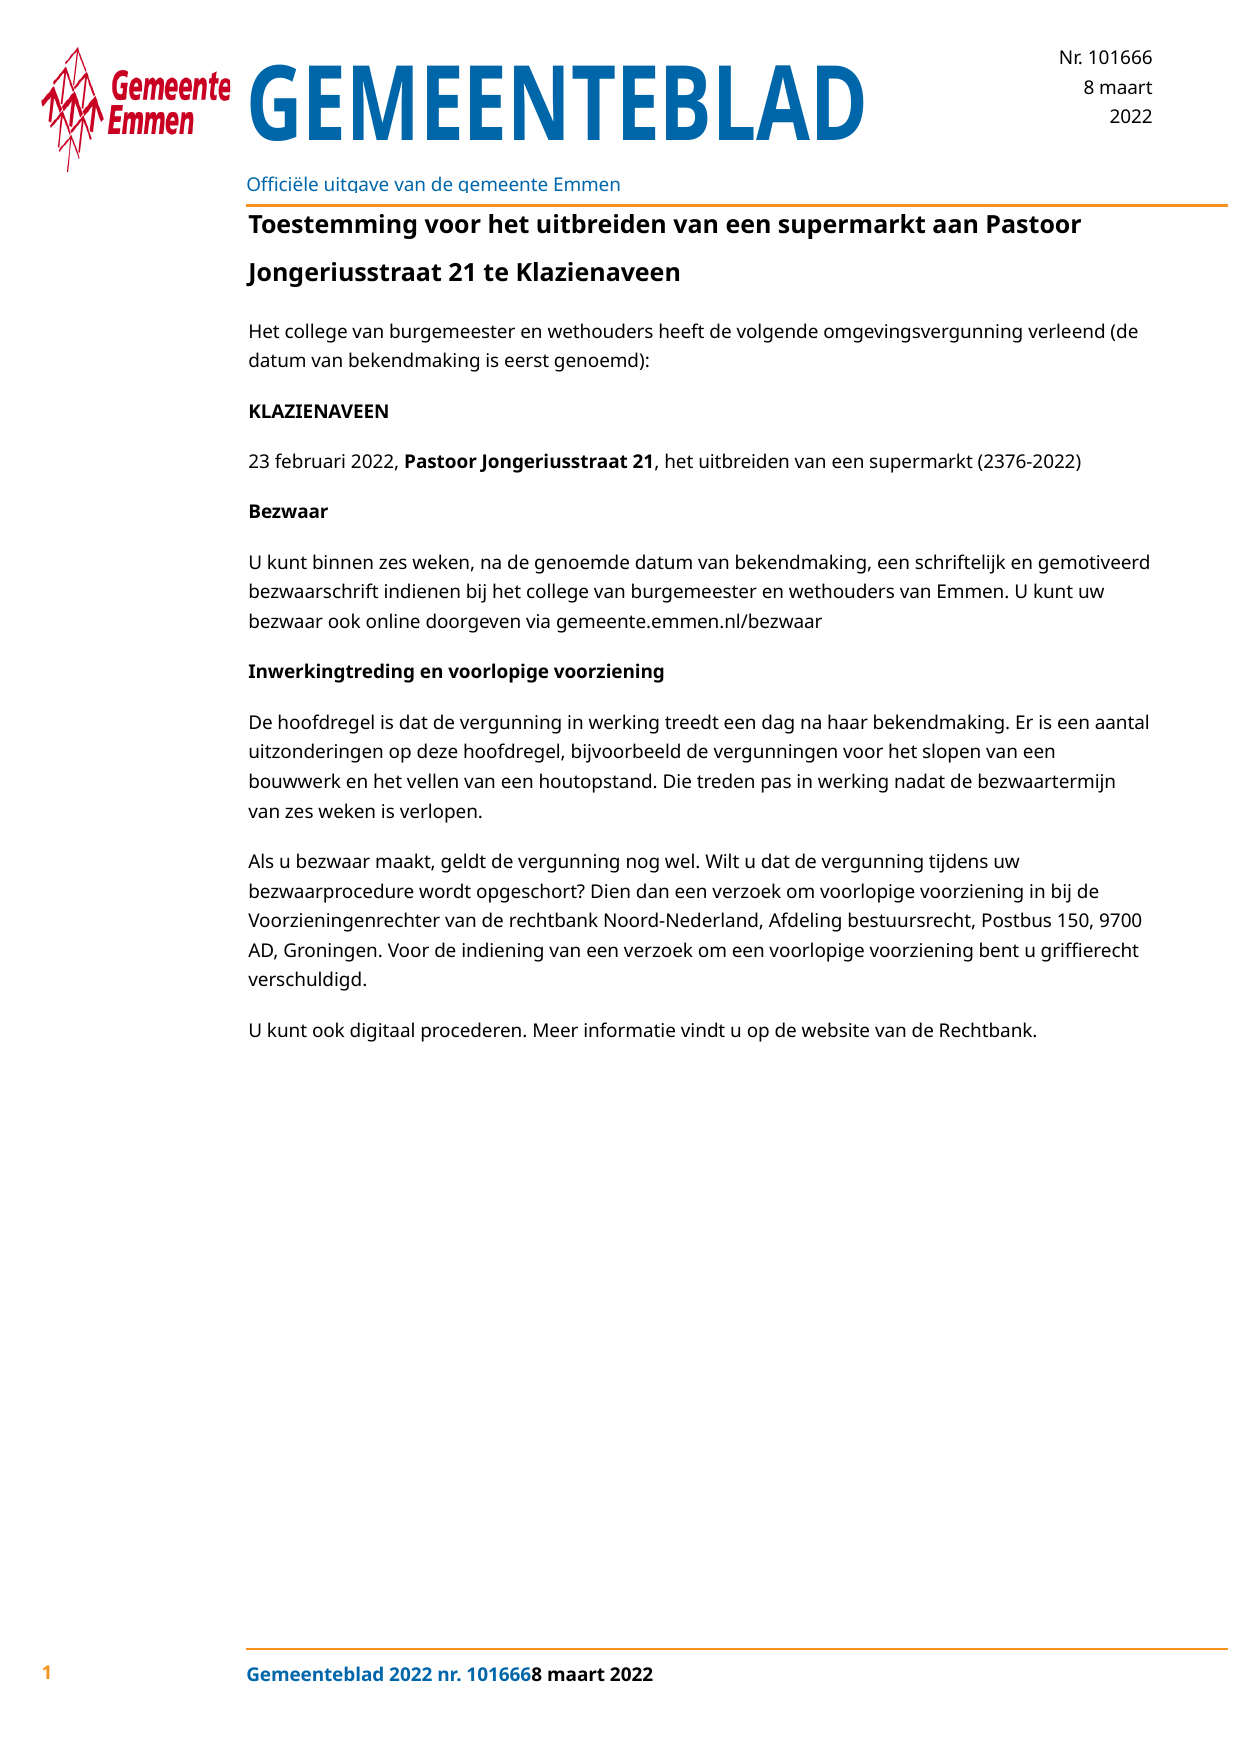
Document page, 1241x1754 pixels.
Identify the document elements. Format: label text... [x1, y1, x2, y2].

text Als u bezwaar maakt, geldt de vergunning nog wel. Wilt u dat de vergunning tijdens uw bezwaarprocedure wordt opgeschort? Dien dan een verzoek om voorlopige voorziening in bij de Voorzieningenrechter van de rechtbank Noord-Nederland, Afdeling bestuursrecht, Postbus 150, 9700 AD, Groningen. Voor de indiening van een verzoek om een voorlopige voorziening bent u griffierecht verschuldigd. [248, 848, 1152, 992]
text Toestemming voor het uitbreiden van een supermarkt aan Pastoor Jongeriusstraat 21 te Klazienaveen [248, 207, 1152, 288]
text De hoofdregel is dat de vergunning in werking treedt een dag na haar bekendmaking. Er is een aantal uitzonderingen op deze hoofdregel, bijvoorbeeld de vergunningen voor het slopen van een bouwwerk en het vellen van een houtopstand. Die treden pas in werking nadat de bezwaartermijn van zes weken is verlopen. [248, 709, 1152, 824]
picture [41, 47, 231, 172]
text U kunt binnen zes weken, na de genoemde datum van bekendmaking, een schriftelijk en gemotiveerd bezwaarschrift indienen bij het college van burgemeester en wethouders van Emmen. U kunt uw bezwaar ook online doorgeven via gemeente.emmen.nl/bezwaar [248, 549, 1152, 634]
text Inwerkingtreding en voorlopige voorziening [248, 659, 1152, 684]
text Het college van burgemeester en wethouders heeft de volgende omgevingsvergunning verleend (de datum van bekendmaking is eerst genoemd): [248, 318, 1152, 373]
text Bezwaar [248, 499, 1152, 524]
text U kunt ook digitaal procederen. Meer informatie vindt u op de website van de Rechtbank. [248, 1017, 1152, 1043]
text 23 februari 2022, Pastoor Jongeriusstraat 21, het uitbreiden van een supermarkt (2376-2022) [248, 448, 1152, 474]
text KLAZIENAVEEN [248, 398, 1152, 424]
